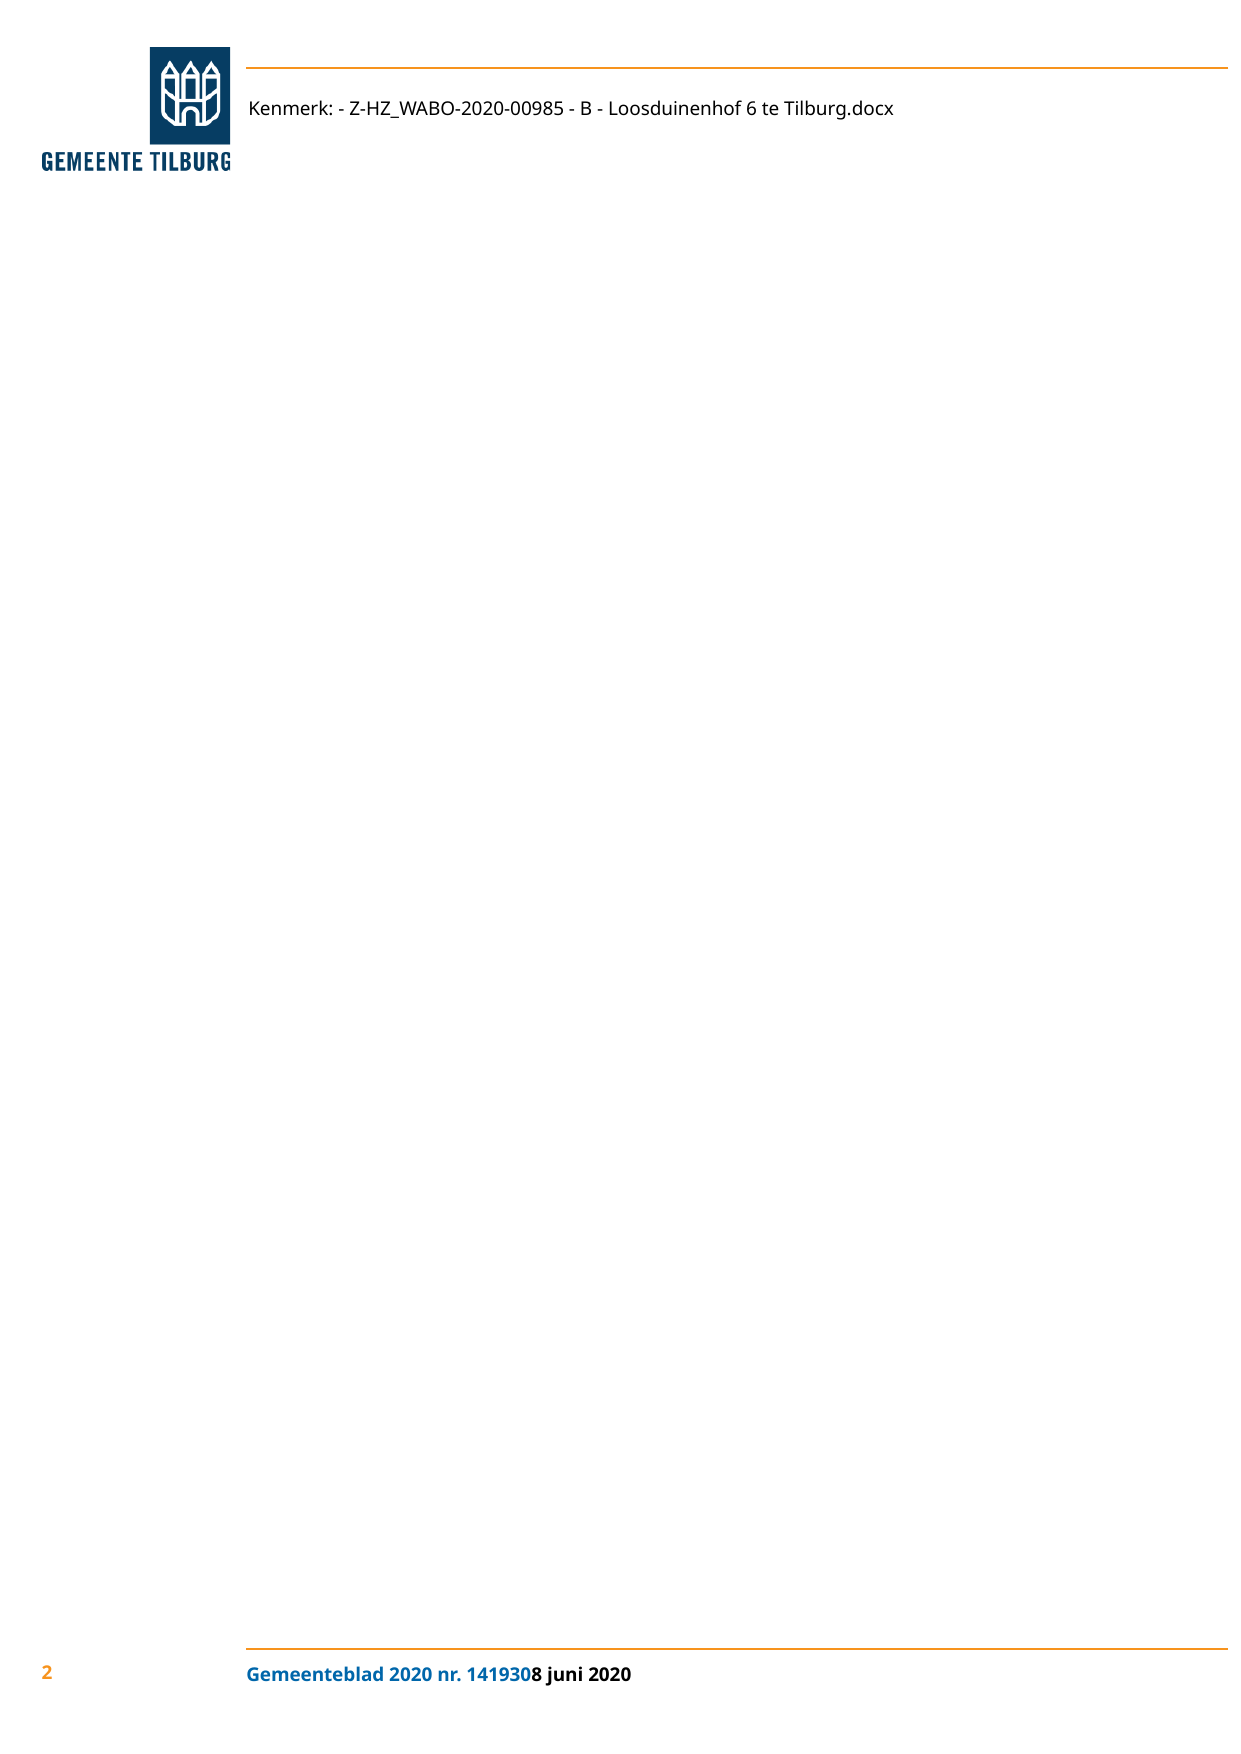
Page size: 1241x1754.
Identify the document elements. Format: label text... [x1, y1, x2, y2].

text Kenmerk: - Z-HZ_WABO-2020-00985 - B - Loosduinenhof 6 te Tilburg.docx [248, 95, 1152, 121]
picture [41, 47, 231, 172]
